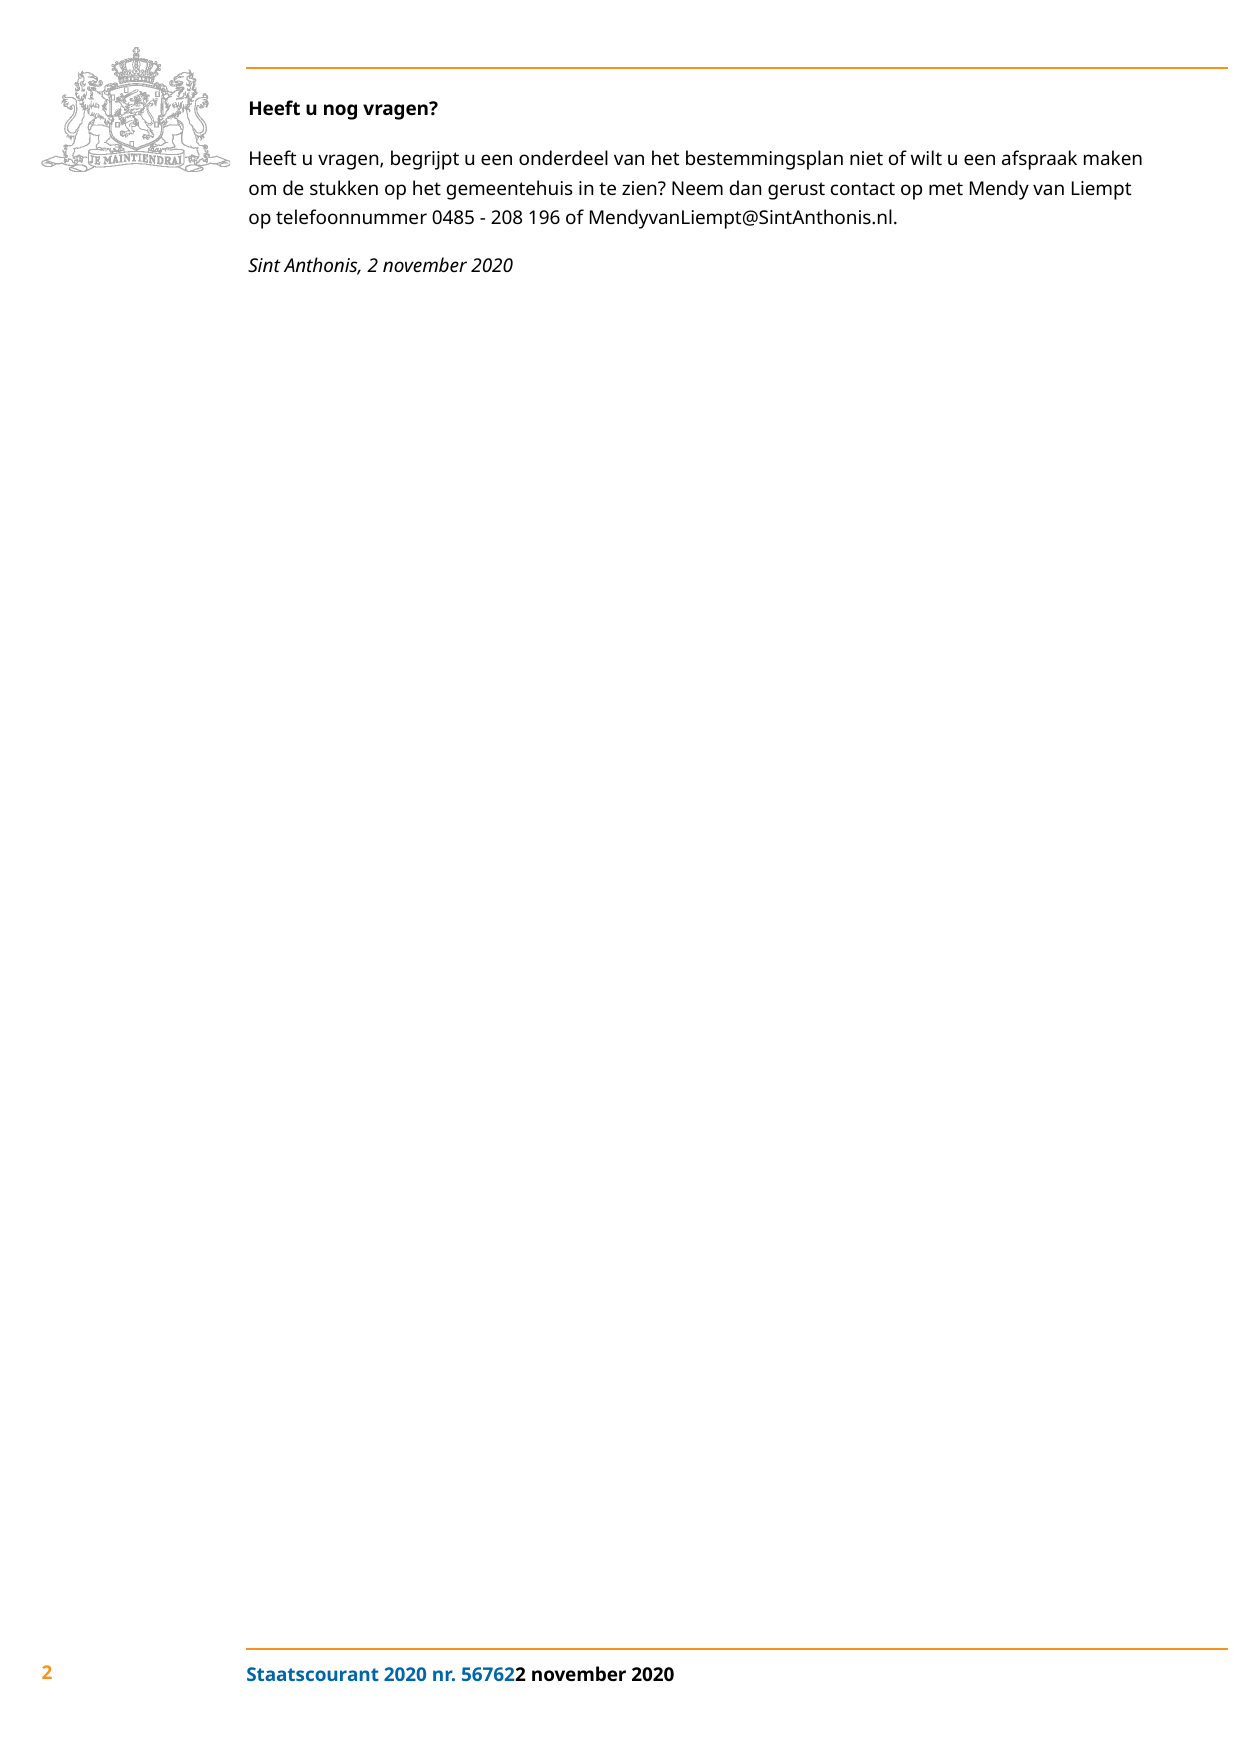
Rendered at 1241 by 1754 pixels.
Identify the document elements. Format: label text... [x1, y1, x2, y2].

picture [41, 47, 231, 172]
text Heeft u vragen, begrijpt u een onderdeel van het bestemmingsplan niet of wilt u een afspraak maken om de stukken op het gemeentehuis in te zien? Neem dan gerust contact op met Mendy van Liempt op telefoonnummer 0485 - 208 196 of MendyvanLiempt@SintAnthonis.nl. [248, 145, 1152, 230]
text Sint Anthonis, 2 november 2020 [248, 252, 1152, 278]
text Heeft u nog vragen? [248, 95, 1152, 121]
